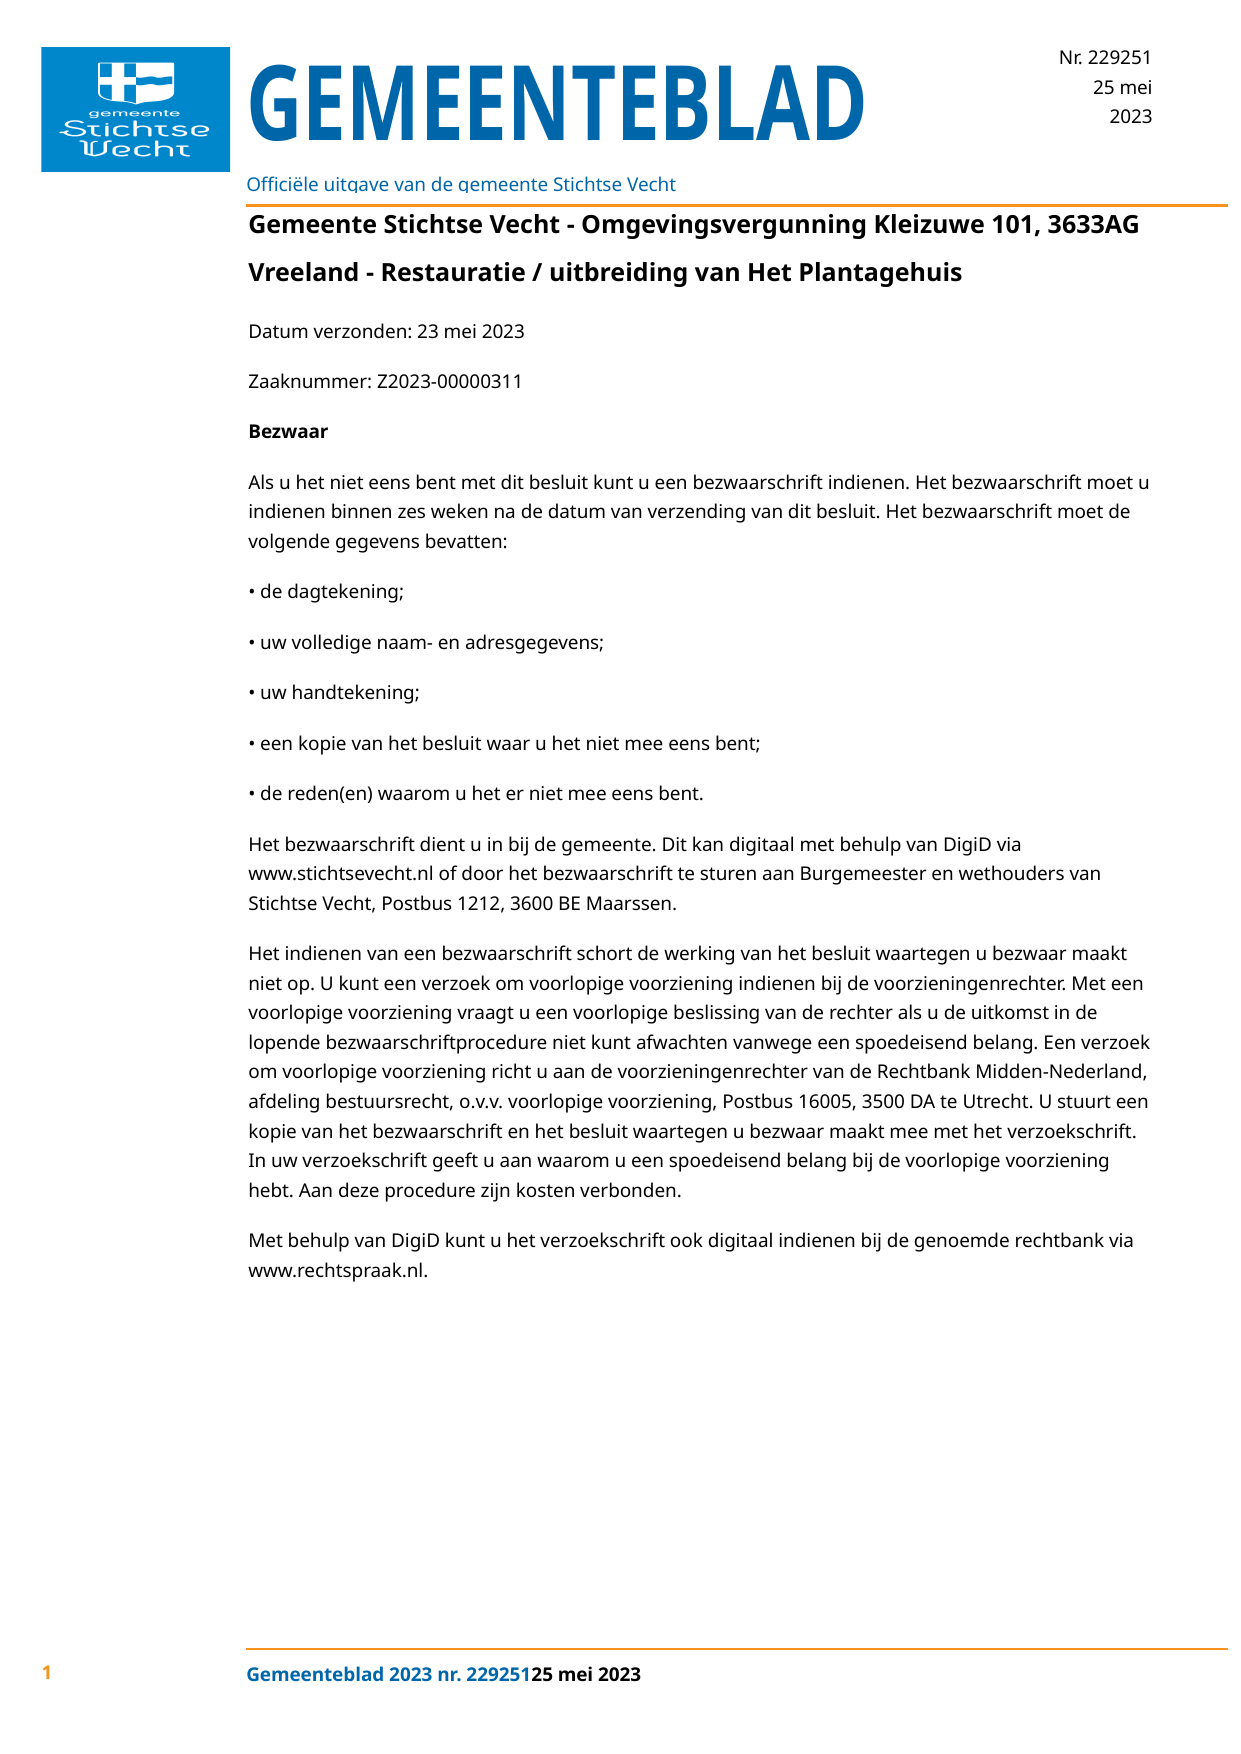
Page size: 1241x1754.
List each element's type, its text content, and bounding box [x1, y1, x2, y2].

text Zaaknummer: Z2023-00000311 [248, 368, 1152, 394]
text Als u het niet eens bent met dit besluit kunt u een bezwaarschrift indienen. Het bezwaarschrift moet u indienen binnen zes weken na de datum van verzending van dit besluit. Het bezwaarschrift moet de volgende gegevens bevatten: [248, 469, 1152, 554]
text • een kopie van het besluit waar u het niet mee eens bent; [248, 730, 1152, 756]
text • uw volledige naam- en adresgegevens; [248, 629, 1152, 655]
picture [99, 63, 135, 101]
text • de reden(en) waarom u het er niet mee eens bent. [248, 780, 1152, 806]
text • uw handtekening; [248, 679, 1152, 705]
text Het bezwaarschrift dient u in bij de gemeente. Dit kan digitaal met behulp van DigiD via www.stichtsevecht.nl of door het bezwaarschrift te sturen aan Burgemeester en wethouders van Stichtse Vecht, Postbus 1212, 3600 BE Maarssen. [248, 831, 1152, 916]
text Met behulp van DigiD kunt u het verzoekschrift ook digitaal indienen bij de genoemde rechtbank via www.rechtspraak.nl. [248, 1227, 1152, 1283]
picture [137, 63, 174, 103]
text Het indienen van een bezwaarschrift schort de werking van het besluit waartegen u bezwaar maakt niet op. U kunt een verzoek om voorlopige voorziening indienen bij de voorzieningenrechter. Met een voorlopige voorziening vraagt u een voorlopige beslissing van de rechter als u de uitkomst in de lopende bezwaarschriftprocedure niet kunt afwachten vanwege een spoedeisend belang. Een verzoek om voorlopige voorziening richt u aan de voorzieningenrechter van de Rechtbank Midden-Nederland, afdeling bestuursrecht, o.v.v. voorlopige voorziening, Postbus 16005, 3500 DA te Utrecht. U stuurt een kopie van het bezwaarschrift en het besluit waartegen u bezwaar maakt mee met het verzoekschrift. In uw verzoekschrift geeft u aan waarom u een spoedeisend belang bij de voorlopige voorziening hebt. Aan deze procedure zijn kosten verbonden. [248, 940, 1152, 1203]
text Bezwaar [248, 419, 1152, 444]
text Gemeente Stichtse Vecht - Omgevingsvergunning Kleizuwe 101, 3633AG Vreeland - Restauratie / uitbreiding van Het Plantagehuis [248, 207, 1152, 288]
text • de dagtekening; [248, 579, 1152, 604]
text Datum verzonden: 23 mei 2023 [248, 318, 1152, 344]
